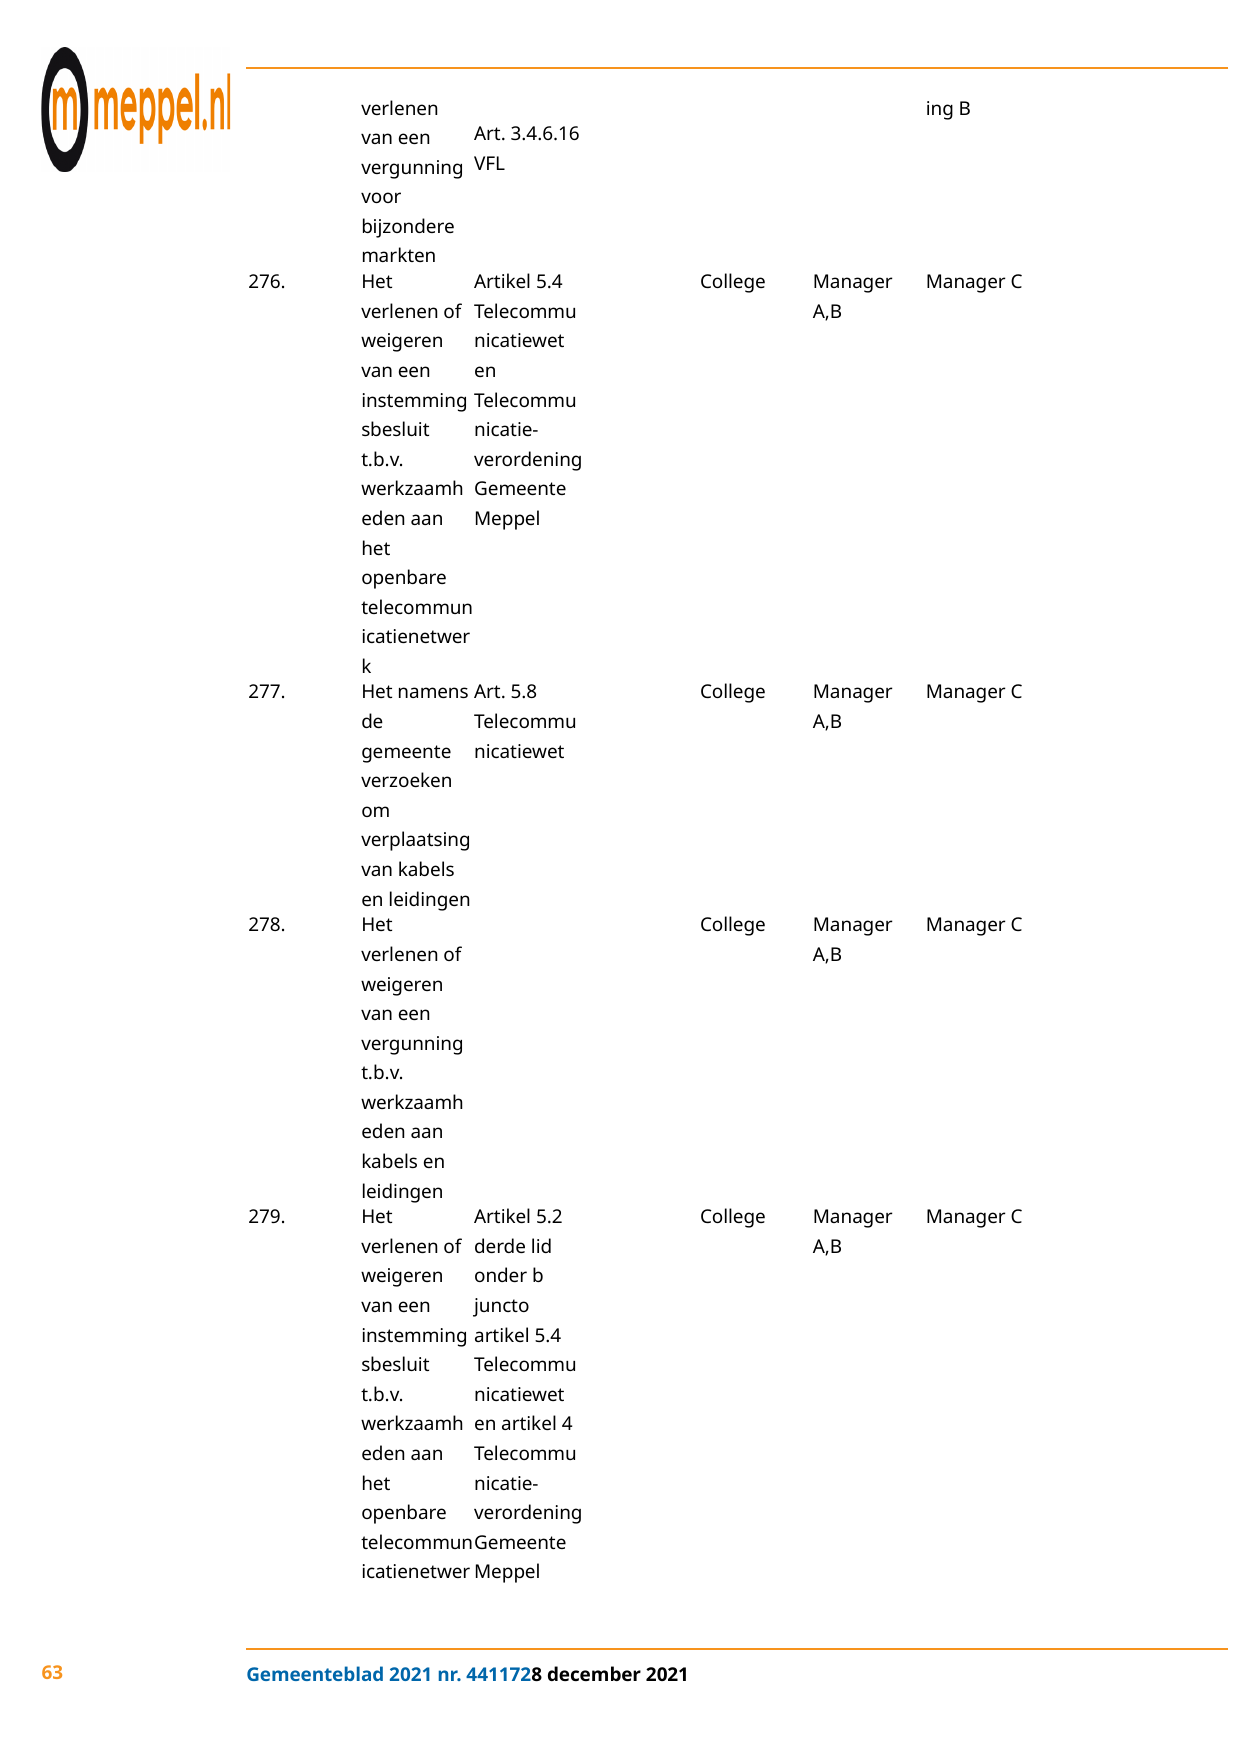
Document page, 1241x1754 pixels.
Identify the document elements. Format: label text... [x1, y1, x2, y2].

table_cell ing B [926, 95, 1038, 121]
table_cell [813, 95, 926, 268]
table_cell Manager C [926, 269, 1038, 679]
table_cell [248, 95, 361, 268]
table_cell [700, 95, 813, 268]
table_cell [587, 95, 700, 268]
picture [41, 47, 231, 172]
table_cell 279. [248, 1204, 361, 1610]
table_cell Manager C [926, 1204, 1038, 1610]
table_cell Manager C [926, 679, 1038, 912]
table_cell Het verlenen of weigeren van een instemmingsbesluit t.b.v. werkzaamheden aan het openbare telecommunicatienetwer [361, 1204, 474, 1610]
table_cell Manager A,B [813, 912, 926, 1203]
table_cell [587, 912, 700, 1203]
table_cell College [700, 912, 813, 1203]
table_cell College [700, 1204, 813, 1610]
table_cell [587, 269, 700, 679]
table_cell Het verlenen of weigeren van een instemmingsbesluit t.b.v. werkzaamheden aan het openbare telecommunicatienetwerk [361, 269, 474, 679]
table_cell verlenen van een vergunning voor bijzondere markten [361, 95, 474, 268]
table_cell [587, 1204, 700, 1610]
table_cell [926, 121, 1038, 268]
table_cell Art. 5.8 Telecommunicatiewet [474, 679, 587, 912]
table_cell Art. 3.4.6.16 VFL [474, 121, 587, 268]
table_cell [587, 679, 700, 912]
table_cell [474, 912, 587, 1203]
table_cell Manager A,B [813, 679, 926, 912]
table_cell 277. [248, 679, 361, 912]
table_cell Het verlenen of weigeren van een vergunning t.b.v. werkzaamheden aan kabels en leidingen [361, 912, 474, 1203]
table_cell Artikel 5.4 Telecommunicatiewet en Telecommunicatie-verordening Gemeente Meppel [474, 269, 587, 679]
table_cell 278. [248, 912, 361, 1203]
table_cell 276. [248, 269, 361, 679]
table_cell College [700, 269, 813, 679]
table_cell [474, 1584, 587, 1610]
table_cell Het namens de gemeente verzoeken om verplaatsing van kabels en leidingen [361, 679, 474, 912]
table_cell Artikel 5.2 derde lid onder b juncto artikel 5.4 Telecommunicatiewet en artikel 4 Telecommunicatie-verordening Gemeente Meppel [474, 1204, 587, 1584]
table_cell Manager A,B [813, 269, 926, 679]
table_cell Manager A,B [813, 1204, 926, 1610]
table_cell [474, 95, 587, 121]
table_cell College [700, 679, 813, 912]
table_cell Manager C [926, 912, 1038, 1203]
